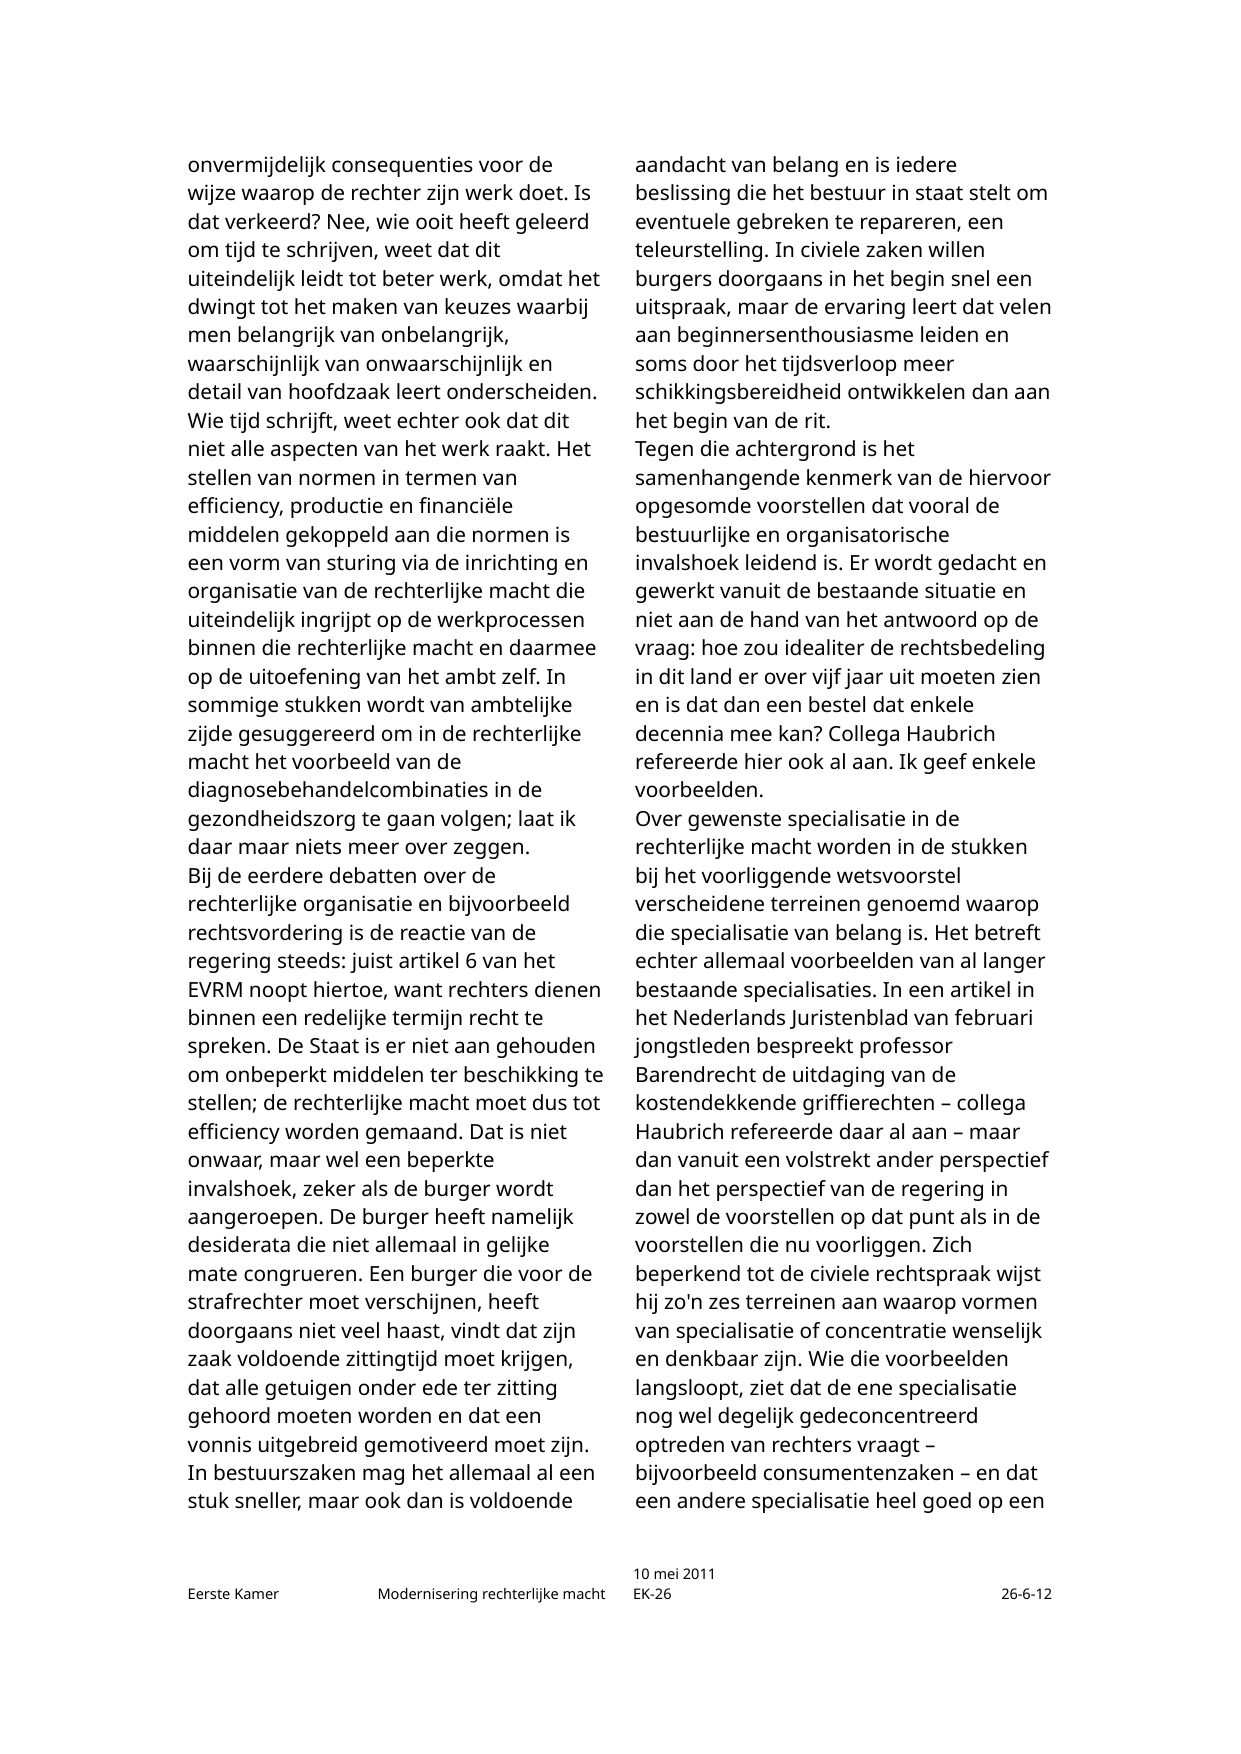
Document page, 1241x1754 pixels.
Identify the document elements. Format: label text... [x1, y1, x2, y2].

text aandacht van belang en is iedere beslissing die het bestuur in staat stelt om eventuele gebreken te repareren, een teleurstelling. In civiele zaken willen burgers doorgaans in het begin snel een uitspraak, maar de ervaring leert dat velen aan beginnersenthousiasme leiden en soms door het tijdsverloop meer schikkingsbereidheid ontwikkelen dan aan het begin van de rit. [635, 150, 1053, 434]
text onvermijdelijk consequenties voor de wijze waarop de rechter zijn werk doet. Is dat verkeerd? Nee, wie ooit heeft geleerd om tijd te schrijven, weet dat dit uiteindelijk leidt tot beter werk, omdat het dwingt tot het maken van keuzes waarbij men belangrijk van onbelangrijk, waarschijnlijk van onwaarschijnlijk en detail van hoofdzaak leert onderscheiden. Wie tijd schrijft, weet echter ook dat dit niet alle aspecten van het werk raakt. Het stellen van normen in termen van efficiency, productie en financiële middelen gekoppeld aan die normen is een vorm van sturing via de inrichting en organisatie van de rechterlijke macht die uiteindelijk ingrijpt op de werkprocessen binnen die rechterlijke macht en daarmee op de uitoefening van het ambt zelf. In sommige stukken wordt van ambtelijke zijde gesuggereerd om in de rechterlijke macht het voorbeeld van de diagnosebehandelcombinaties in de gezondheidszorg te gaan volgen; laat ik daar maar niets meer over zeggen. [187, 150, 605, 861]
text Over gewenste specialisatie in de rechterlijke macht worden in de stukken bij het voorliggende wetsvoorstel verscheidene terreinen genoemd waarop die specialisatie van belang is. Het betreft echter allemaal voorbeelden van al langer bestaande specialisaties. In een artikel in het Nederlands Juristenblad van februari jongstleden bespreekt professor Barendrecht de uitdaging van de kostendekkende griffierechten – collega Haubrich refereerde daar al aan – maar dan vanuit een volstrekt ander perspectief dan het perspectief van de regering in zowel de voorstellen op dat punt als in de voorstellen die nu voorliggen. Zich beperkend tot de civiele rechtspraak wijst hij zo'n zes terreinen aan waarop vormen van specialisatie of concentratie wenselijk en denkbaar zijn. Wie die voorbeelden langsloopt, ziet dat de ene specialisatie nog wel degelijk gedeconcentreerd optreden van rechters vraagt – bijvoorbeeld consumentenzaken – en dat een andere specialisatie heel goed op een [635, 804, 1053, 1515]
text Bij de eerdere debatten over de rechterlijke organisatie en bijvoorbeeld rechtsvordering is de reactie van de regering steeds: juist artikel 6 van het EVRM noopt hiertoe, want rechters dienen binnen een redelijke termijn recht te spreken. De Staat is er niet aan gehouden om onbeperkt middelen ter beschikking te stellen; de rechterlijke macht moet dus tot efficiency worden gemaand. Dat is niet onwaar, maar wel een beperkte invalshoek, zeker als de burger wordt aangeroepen. De burger heeft namelijk desiderata die niet allemaal in gelijke mate congrueren. Een burger die voor de strafrechter moet verschijnen, heeft doorgaans niet veel haast, vindt dat zijn zaak voldoende zittingtijd moet krijgen, dat alle getuigen onder ede ter zitting gehoord moeten worden en dat een vonnis uitgebreid gemotiveerd moet zijn. In bestuurszaken mag het allemaal al een stuk sneller, maar ook dan is voldoende [187, 861, 605, 1515]
text Tegen die achtergrond is het samenhangende kenmerk van de hiervoor opgesomde voorstellen dat vooral de bestuurlijke en organisatorische invalshoek leidend is. Er wordt gedacht en gewerkt vanuit de bestaande situatie en niet aan de hand van het antwoord op de vraag: hoe zou idealiter de rechtsbedeling in dit land er over vijf jaar uit moeten zien en is dat dan een bestel dat enkele decennia mee kan? Collega Haubrich refereerde hier ook al aan. Ik geef enkele voorbeelden. [635, 434, 1053, 804]
